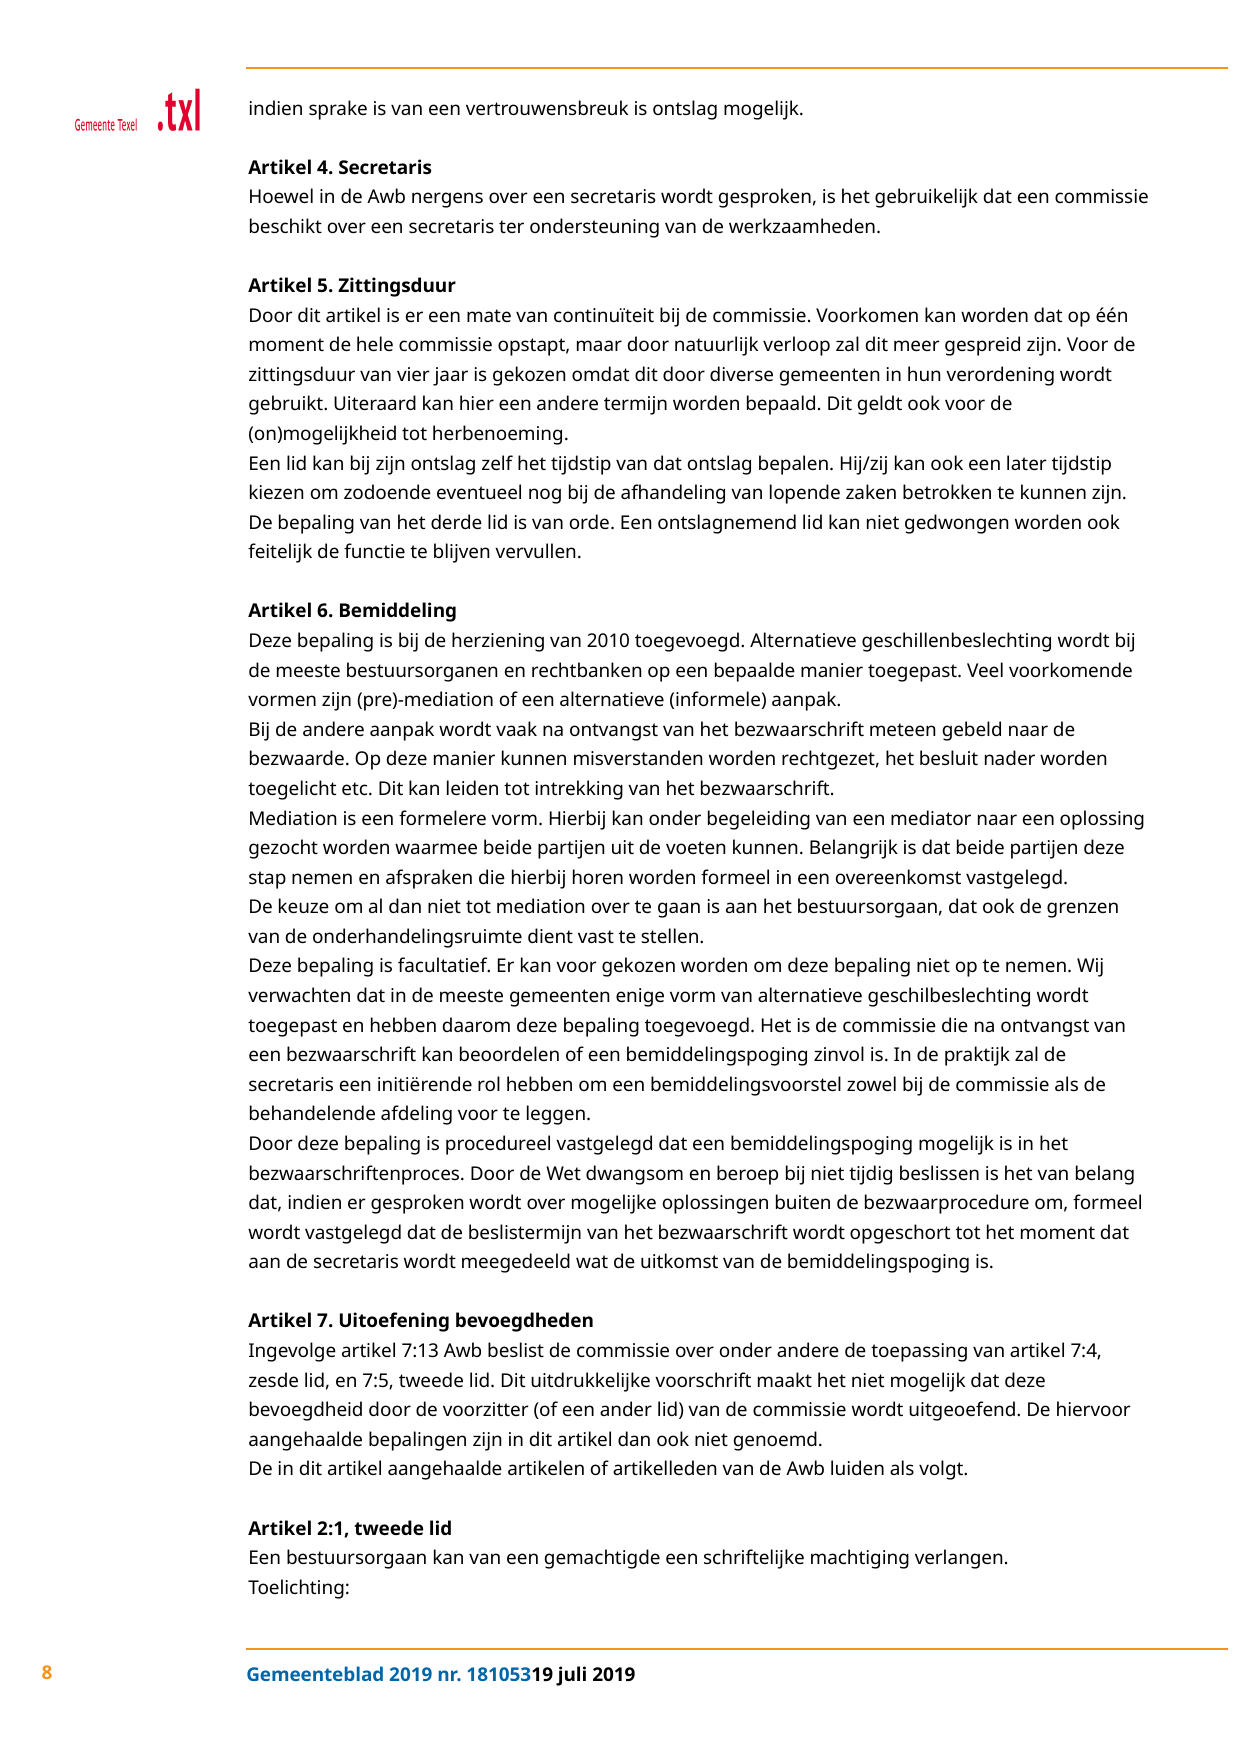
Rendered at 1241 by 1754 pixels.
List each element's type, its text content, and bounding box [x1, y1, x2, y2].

text indien sprake is van een vertrouwensbreuk is ontslag mogelijk. [248, 95, 1152, 121]
text Artikel 6. Bemiddeling [248, 598, 1152, 623]
text Door deze bepaling is procedureel vastgelegd dat een bemiddelingspoging mogelijk is in het bezwaarschriftenproces. Door de Wet dwangsom en beroep bij niet tijdig beslissen is het van belang dat, indien er gesproken wordt over mogelijke oplossingen buiten de bezwaarprocedure om, formeel wordt vastgelegd dat de beslistermijn van het bezwaarschrift wordt opgeschort tot het moment dat aan de secretaris wordt meegedeeld wat de uitkomst van de bemiddelingspoging is. [248, 1130, 1152, 1274]
text Door dit artikel is er een mate van continuïteit bij de commissie. Voorkomen kan worden dat op één moment de hele commissie opstapt, maar door natuurlijk verloop zal dit meer gespreid zijn. Voor de zittingsduur van vier jaar is gekozen omdat dit door diverse gemeenten in hun verordening wordt gebruikt. Uiteraard kan hier een andere termijn worden bepaald. Dit geldt ook voor de (on)mogelijkheid tot herbenoeming. [248, 302, 1152, 446]
text Deze bepaling is bij de herziening van 2010 toegevoegd. Alternatieve geschillenbeslechting wordt bij de meeste bestuursorganen en rechtbanken op een bepaalde manier toegepast. Veel voorkomende vormen zijn (pre)-mediation of een alternatieve (informele) aanpak. [248, 627, 1152, 712]
text Artikel 5. Zittingsduur [248, 272, 1152, 298]
picture [41, 47, 231, 172]
text Artikel 2:1, tweede lid [248, 1515, 1152, 1541]
text Bij de andere aanpak wordt vaak na ontvangst van het bezwaarschrift meteen gebeld naar de bezwaarde. Op deze manier kunnen misverstanden worden rechtgezet, het besluit nader worden toegelicht etc. Dit kan leiden tot intrekking van het bezwaarschrift. [248, 716, 1152, 801]
text Toelichting: [248, 1574, 1152, 1600]
text De in dit artikel aangehaalde artikelen of artikelleden van de Awb luiden als volgt. [248, 1456, 1152, 1481]
text Mediation is een formelere vorm. Hierbij kan onder begeleiding van een mediator naar een oplossing gezocht worden waarmee beide partijen uit de voeten kunnen. Belangrijk is dat beide partijen deze stap nemen en afspraken die hierbij horen worden formeel in een overeenkomst vastgelegd. [248, 805, 1152, 890]
text Een bestuursorgaan kan van een gemachtigde een schriftelijke machtiging verlangen. [248, 1544, 1152, 1570]
text Artikel 7. Uitoefening bevoegdheden [248, 1308, 1152, 1333]
text Artikel 4. Secretaris [248, 154, 1152, 180]
text Hoewel in de Awb nergens over een secretaris wordt gesproken, is het gebruikelijk dat een commissie beschikt over een secretaris ter ondersteuning van de werkzaamheden. [248, 183, 1152, 239]
text De keuze om al dan niet tot mediation over te gaan is aan het bestuursorgaan, dat ook de grenzen van de onderhandelingsruimte dient vast te stellen. [248, 893, 1152, 949]
text Deze bepaling is facultatief. Er kan voor gekozen worden om deze bepaling niet op te nemen. Wij verwachten dat in de meeste gemeenten enige vorm van alternatieve geschilbeslechting wordt toegepast en hebben daarom deze bepaling toegevoegd. Het is de commissie die na ontvangst van een bezwaarschrift kan beoordelen of een bemiddelingspoging zinvol is. In de praktijk zal de secretaris een initiërende rol hebben om een bemiddelingsvoorstel zowel bij de commissie als de behandelende afdeling voor te leggen. [248, 953, 1152, 1126]
text Een lid kan bij zijn ontslag zelf het tijdstip van dat ontslag bepalen. Hij/zij kan ook een later tijdstip kiezen om zodoende eventueel nog bij de afhandeling van lopende zaken betrokken te kunnen zijn. De bepaling van het derde lid is van orde. Een ontslagnemend lid kan niet gedwongen worden ook feitelijk de functie te blijven vervullen. [248, 450, 1152, 564]
text Ingevolge artikel 7:13 Awb beslist de commissie over onder andere de toepassing van artikel 7:4, zesde lid, en 7:5, tweede lid. Dit uitdrukkelijke voorschrift maakt het niet mogelijk dat deze bevoegdheid door de voorzitter (of een ander lid) van de commissie wordt uitgeoefend. De hiervoor aangehaalde bepalingen zijn in dit artikel dan ook niet genoemd. [248, 1337, 1152, 1452]
